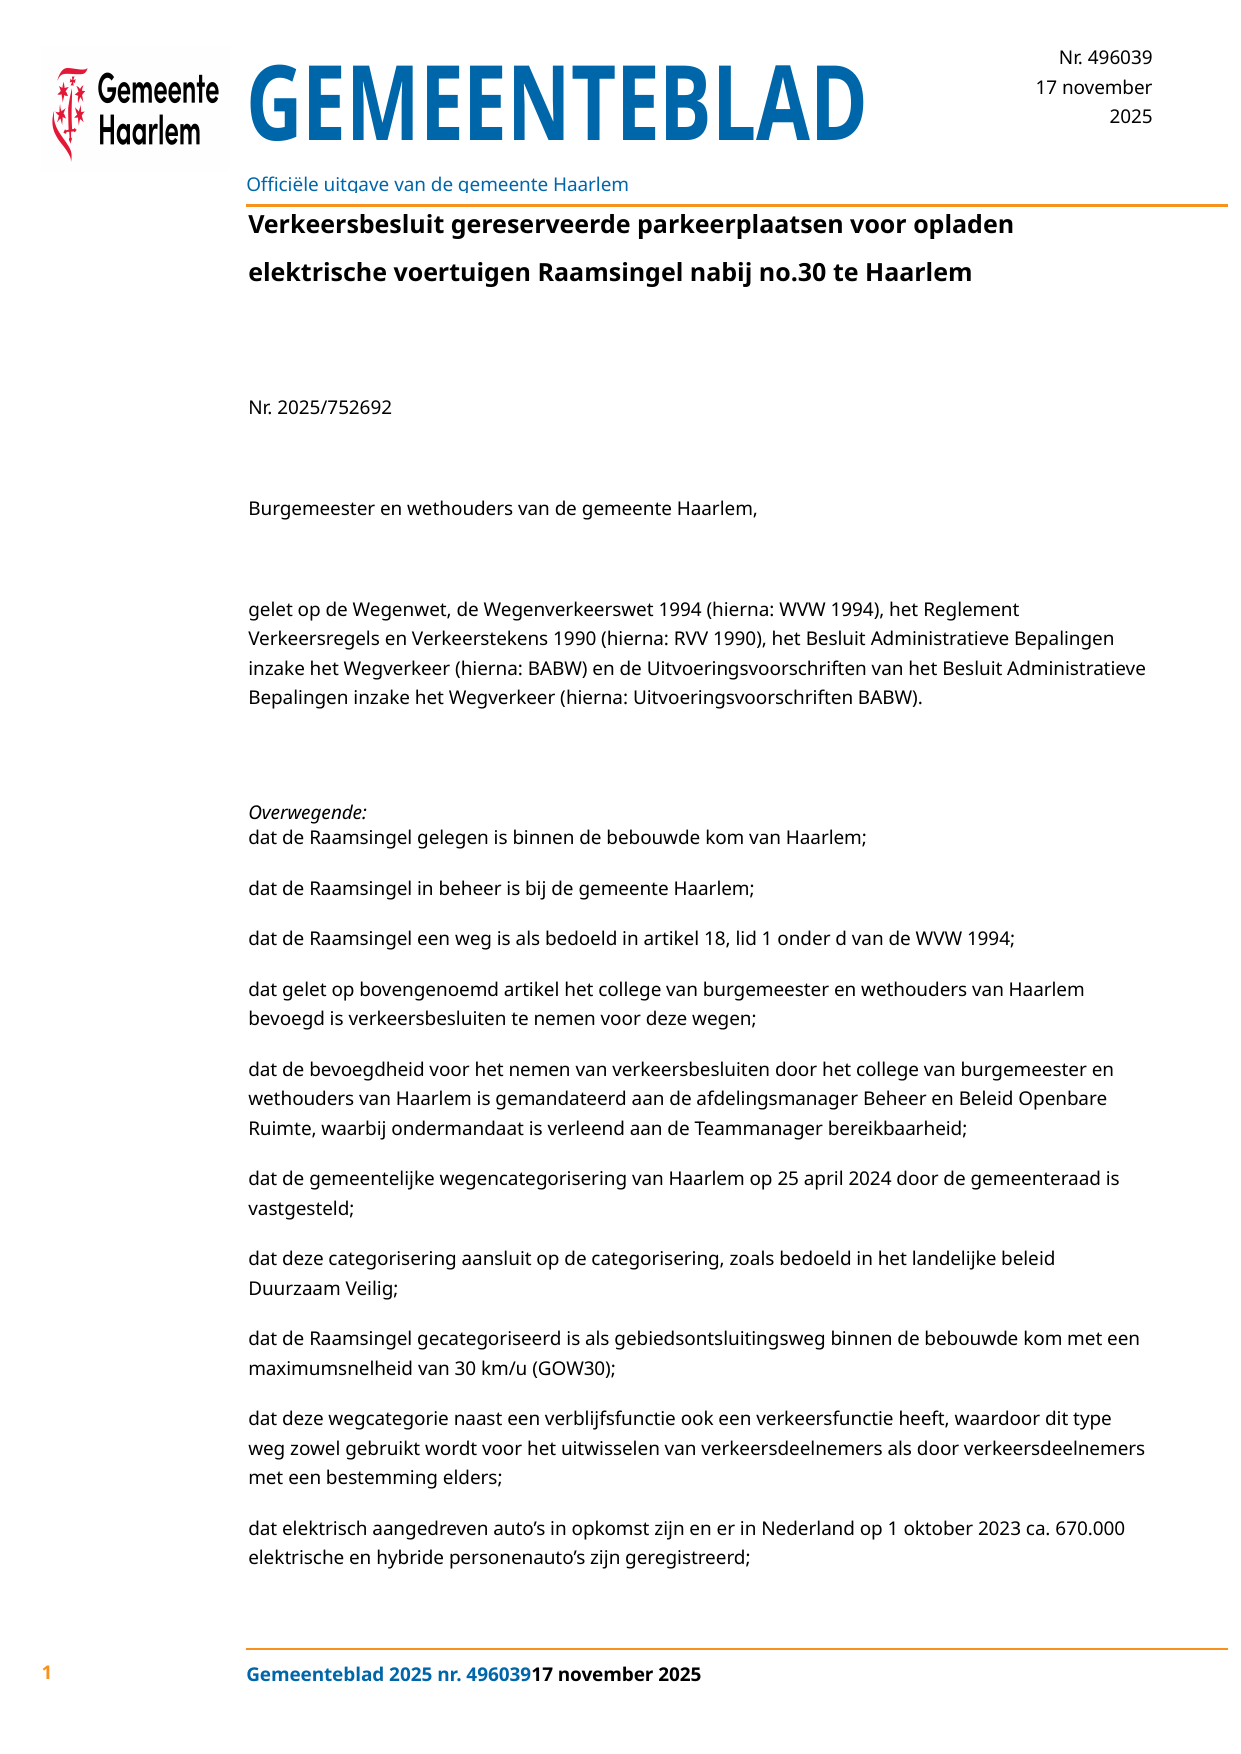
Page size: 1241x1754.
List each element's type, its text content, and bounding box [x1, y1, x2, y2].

text gelet op de Wegenwet, de Wegenverkeerswet 1994 (hierna: WVW 1994), het Reglement Verkeersregels en Verkeerstekens 1990 (hierna: RVV 1990), het Besluit Administratieve Bepalingen inzake het Wegverkeer (hierna: BABW) en de Uitvoeringsvoorschriften van het Besluit Administratieve Bepalingen inzake het Wegverkeer (hierna: Uitvoeringsvoorschriften BABW). [248, 596, 1152, 710]
text dat deze categorisering aansluit op de categorisering, zoals bedoeld in het landelijke beleid Duurzaam Veilig; [248, 1245, 1152, 1301]
text dat de gemeentelijke wegencategorisering van Haarlem op 25 april 2024 door de gemeenteraad is vastgesteld; [248, 1165, 1152, 1221]
text Verkeersbesluit gereserveerde parkeerplaatsen voor opladen elektrische voertuigen Raamsingel nabij no.30 te Haarlem [248, 207, 1152, 288]
picture [41, 47, 231, 172]
text dat de Raamsingel een weg is als bedoeld in artikel 18, lid 1 onder d van de WVW 1994; [248, 925, 1152, 951]
text dat de Raamsingel gecategoriseerd is als gebiedsontsluitingsweg binnen de bebouwde kom met een maximumsnelheid van 30 km/u (GOW30); [248, 1325, 1152, 1381]
text dat de Raamsingel in beheer is bij de gemeente Haarlem; [248, 875, 1152, 901]
text dat de Raamsingel gelegen is binnen de bebouwde kom van Haarlem; [248, 824, 1152, 850]
text Overwegende: [248, 799, 1152, 824]
text dat deze wegcategorie naast een verblijfsfunctie ook een verkeersfunctie heeft, waardoor dit type weg zowel gebruikt wordt voor het uitwisselen van verkeersdeelnemers als door verkeersdeelnemers met een bestemming elders; [248, 1405, 1152, 1490]
text Nr. 2025/752692 [248, 394, 1152, 420]
text dat de bevoegdheid voor het nemen van verkeersbesluiten door het college van burgemeester en wethouders van Haarlem is gemandateerd aan de afdelingsmanager Beheer en Beleid Openbare Ruimte, waarbij ondermandaat is verleend aan de Teammanager bereikbaarheid; [248, 1056, 1152, 1141]
text dat elektrisch aangedreven auto’s in opkomst zijn en er in Nederland op 1 oktober 2023 ca. 670.000 elektrische en hybride personenauto’s zijn geregistreerd; [248, 1515, 1152, 1570]
text dat gelet op bovengenoemd artikel het college van burgemeester en wethouders van Haarlem bevoegd is verkeersbesluiten te nemen voor deze wegen; [248, 976, 1152, 1031]
text Burgemeester en wethouders van de gemeente Haarlem, [248, 495, 1152, 521]
